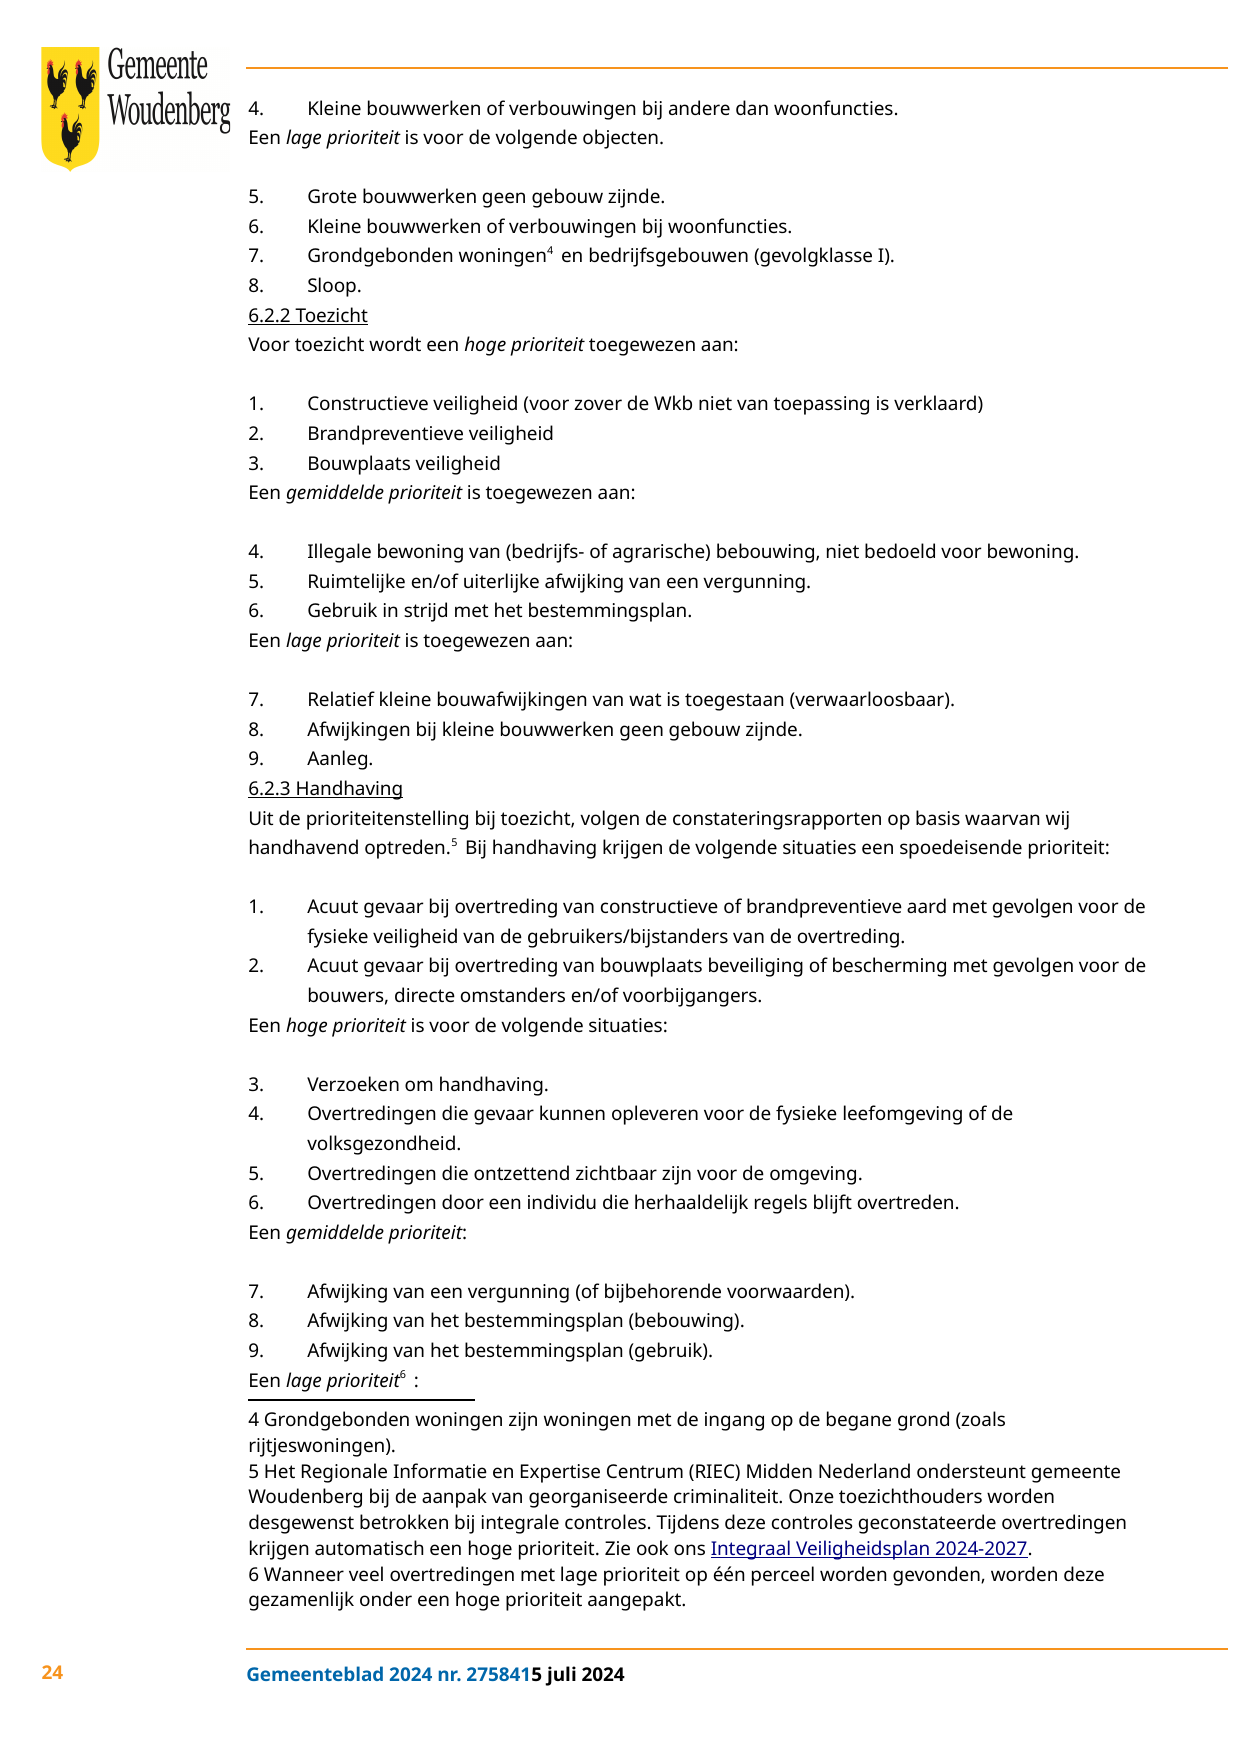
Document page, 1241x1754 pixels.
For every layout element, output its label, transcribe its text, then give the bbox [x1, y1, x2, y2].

text Een lage prioriteit : [248, 1367, 1152, 1393]
list Kleine bouwwerken of verbouwingen bij andere dan woonfuncties. [248, 95, 1152, 121]
list Overtredingen door een individu die herhaaldelijk regels blijft overtreden. [248, 1189, 1152, 1215]
picture [41, 47, 231, 172]
list Relatief kleine bouwafwijkingen van wat is toegestaan (verwaarloosbaar). [248, 686, 1152, 712]
text 6.2.3 Handhaving [248, 775, 1152, 801]
list Overtredingen die ontzettend zichtbaar zijn voor de omgeving. [248, 1160, 1152, 1186]
list Aanleg. [248, 746, 1152, 771]
list Acuut gevaar bij overtreding van bouwplaats beveiliging of bescherming met gevolgen voor de bouwers, directe omstanders en/of voorbijgangers. [248, 953, 1152, 1008]
list Afwijking van het bestemmingsplan (bebouwing). [248, 1308, 1152, 1333]
list Illegale bewoning van (bedrijfs- of agrarische) bebouwing, niet bedoeld voor bewoning. [248, 538, 1152, 564]
list Sloop. [248, 272, 1152, 298]
list Gebruik in strijd met het bestemmingsplan. [248, 598, 1152, 623]
list Brandpreventieve veiligheid [248, 420, 1152, 446]
list Afwijkingen bij kleine bouwwerken geen gebouw zijnde. [248, 716, 1152, 742]
list Grote bouwwerken geen gebouw zijnde. [248, 183, 1152, 209]
list Constructieve veiligheid (voor zover de Wkb niet van toepassing is verklaard) [248, 391, 1152, 416]
list Acuut gevaar bij overtreding van constructieve of brandpreventieve aard met gevolgen voor de fysieke veiligheid van de gebruikers/bijstanders van de overtreding. [248, 893, 1152, 949]
list Kleine bouwwerken of verbouwingen bij woonfuncties. [248, 213, 1152, 239]
text Een lage prioriteit is toegewezen aan: [248, 627, 1152, 653]
list Afwijking van een vergunning (of bijbehorende voorwaarden). [248, 1278, 1152, 1304]
list Grondgebonden woningen zijn woningen met de ingang op de begane grond (zoals rijtjeswoningen). [248, 1406, 1152, 1458]
text Voor toezicht wordt een hoge prioriteit toegewezen aan: [248, 331, 1152, 357]
text Het Regionale Informatie en Expertise Centrum (RIEC) Midden Nederland ondersteunt gemeente Woudenberg bij de aanpak van georganiseerde criminaliteit. Onze toezichthouders worden desgewenst betrokken bij integrale controles. Tijdens deze controles geconstateerde overtredingen krijgen automatisch een hoge prioriteit. Zie ook ons Integraal Veiligheidsplan 2024-2027. [248, 1458, 1152, 1561]
list Verzoeken om handhaving. [248, 1071, 1152, 1097]
text Een gemiddelde prioriteit is toegewezen aan: [248, 479, 1152, 505]
list Grondgebonden woningen en bedrijfsgebouwen (gevolgklasse I). [248, 243, 1152, 268]
list Ruimtelijke en/of uiterlijke afwijking van een vergunning. [248, 568, 1152, 594]
text Een hoge prioriteit is voor de volgende situaties: [248, 1012, 1152, 1038]
text Uit de prioriteitenstelling bij toezicht, volgen de constateringsrapporten op basis waarvan wij handhavend optreden. Bij handhaving krijgen de volgende situaties een spoedeisende prioriteit: [248, 805, 1152, 860]
list Overtredingen die gevaar kunnen opleveren voor de fysieke leefomgeving of de volksgezondheid. [248, 1101, 1152, 1156]
text Wanneer veel overtredingen met lage prioriteit op één perceel worden gevonden, worden deze gezamenlijk onder een hoge prioriteit aangepakt. [248, 1561, 1152, 1612]
list Afwijking van het bestemmingsplan (gebruik). [248, 1337, 1152, 1363]
list Bouwplaats veiligheid [248, 450, 1152, 476]
text Een lage prioriteit is voor de volgende objecten. [248, 124, 1152, 150]
text 6.2.2 Toezicht [248, 302, 1152, 328]
text Een gemiddelde prioriteit: [248, 1219, 1152, 1245]
